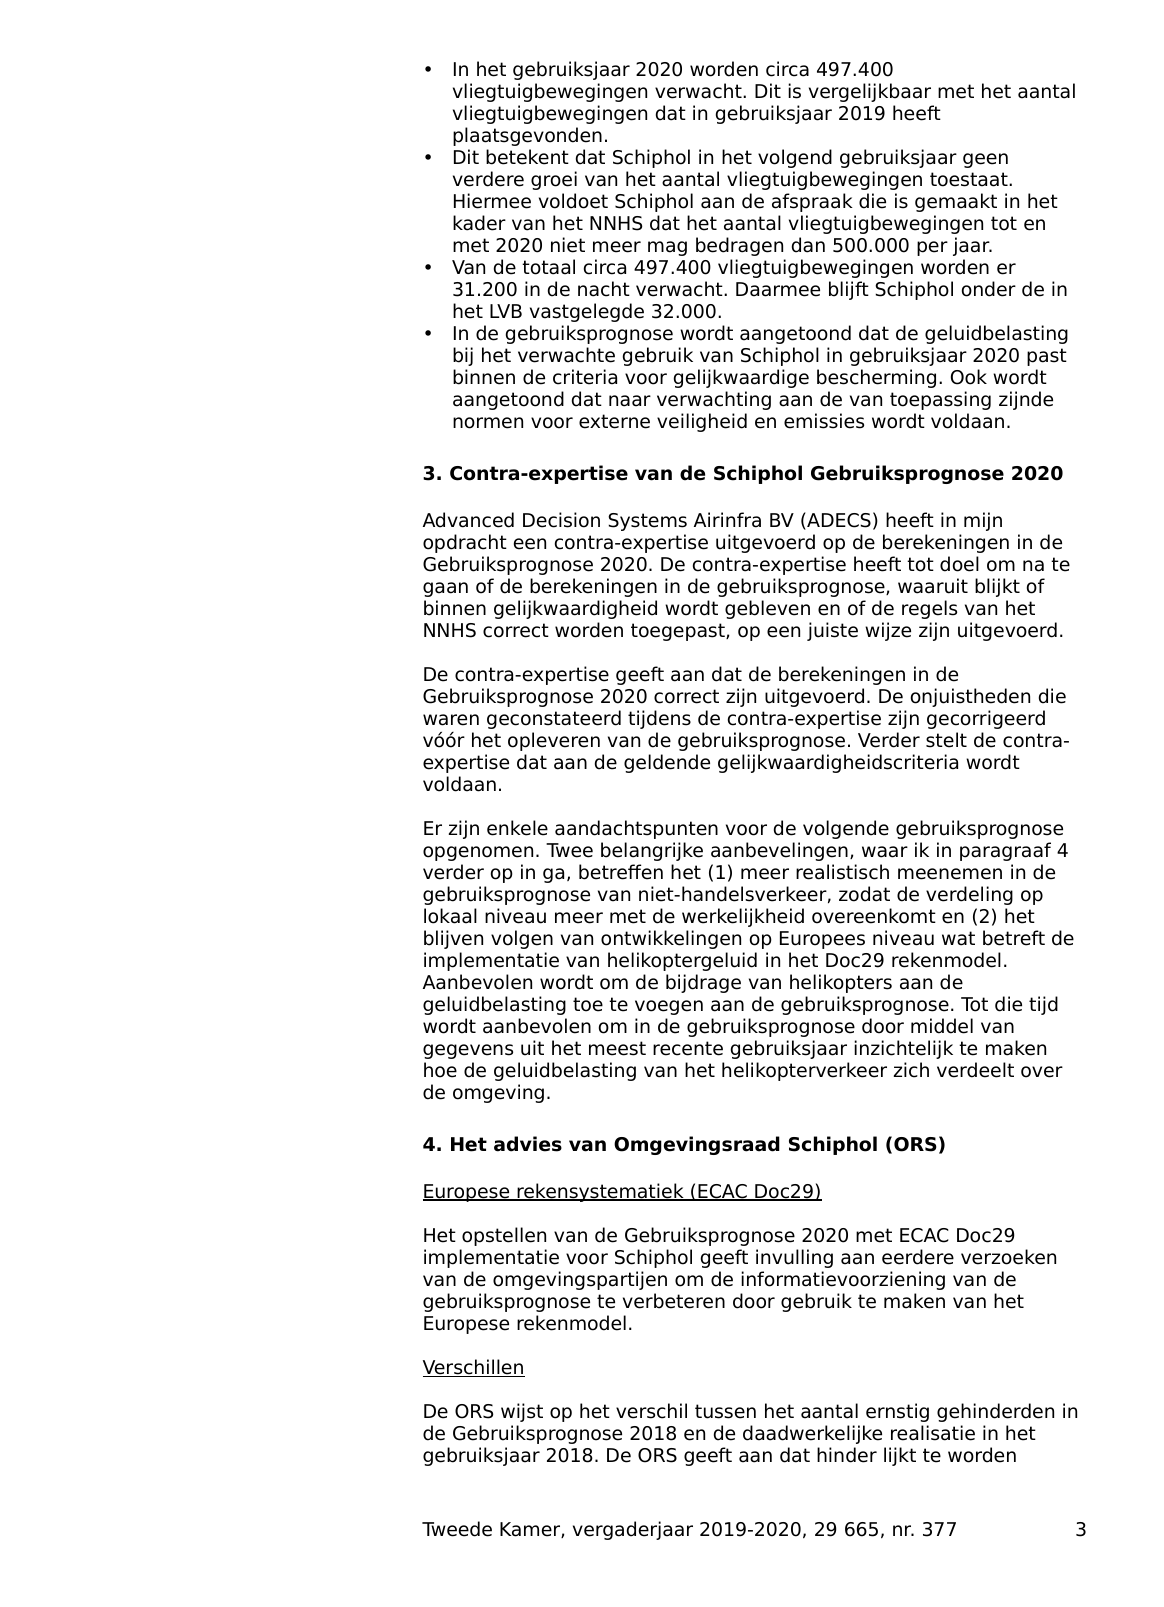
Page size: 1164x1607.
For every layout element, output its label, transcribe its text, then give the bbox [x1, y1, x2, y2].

subtitle 4. Het advies van Omgevingsraad Schiphol (ORS) [422, 1133, 1087, 1156]
text • In het gebruiksjaar 2020 worden circa 497.400 vliegtuigbewegingen verwacht. Dit is vergelijkbaar met het aantal vliegtuigbewegingen dat in gebruiksjaar 2019 heeft plaatsgevonden. [422, 59, 1087, 147]
subtitle 3. Contra-expertise van de Schiphol Gebruiksprognose 2020 [422, 463, 1087, 485]
text De contra-expertise geeft aan dat de berekeningen in de Gebruiksprognose 2020 correct zijn uitgevoerd. De onjuistheden die waren geconstateerd tijdens de contra-expertise zijn gecorrigeerd vóór het opleveren van de gebruiksprognose. Verder stelt de contra-expertise dat aan de geldende gelijkwaardigheidscriteria wordt voldaan. [422, 664, 1087, 796]
subtitle Europese rekensystematiek (ECAC Doc29) [422, 1181, 1087, 1202]
text • Van de totaal circa 497.400 vliegtuigbewegingen worden er 31.200 in de nacht verwacht. Daarmee blijft Schiphol onder de in het LVB vastgelegde 32.000. [422, 257, 1087, 323]
text Advanced Decision Systems Airinfra BV (ADECS) heeft in mijn opdracht een contra-expertise uitgevoerd op de berekeningen in de Gebruiksprognose 2020. De contra-expertise heeft tot doel om na te gaan of de berekeningen in de gebruiksprognose, waaruit blijkt of binnen gelijkwaardigheid wordt gebleven en of de regels van het NNHS correct worden toegepast, op een juiste wijze zijn uitgevoerd. [422, 510, 1087, 642]
text • In de gebruiksprognose wordt aangetoond dat de geluidbelasting bij het verwachte gebruik van Schiphol in gebruiksjaar 2020 past binnen de criteria voor gelijkwaardige bescherming. Ook wordt aangetoond dat naar verwachting aan de van toepassing zijnde normen voor externe veiligheid en emissies wordt voldaan. [422, 323, 1087, 433]
subtitle Verschillen [422, 1357, 1087, 1379]
text Het opstellen van de Gebruiksprognose 2020 met ECAC Doc29 implementatie voor Schiphol geeft invulling aan eerdere verzoeken van de omgevingspartijen om de informatievoorziening van de gebruiksprognose te verbeteren door gebruik te maken van het Europese rekenmodel. [422, 1225, 1087, 1334]
text Er zijn enkele aandachtspunten voor de volgende gebruiksprognose opgenomen. Twee belangrijke aanbevelingen, waar ik in paragraaf 4 verder op in ga, betreffen het (1) meer realistisch meenemen in de gebruiksprognose van niet-handelsverkeer, zodat de verdeling op lokaal niveau meer met de werkelijkheid overeenkomt en (2) het blijven volgen van ontwikkelingen op Europees niveau wat betreft de implementatie van helikoptergeluid in het Doc29 rekenmodel. Aanbevolen wordt om de bijdrage van helikopters aan de geluidbelasting toe te voegen aan de gebruiksprognose. Tot die tijd wordt aanbevolen om in de gebruiksprognose door middel van gegevens uit het meest recente gebruiksjaar inzichtelijk te maken hoe de geluidbelasting van het helikopterverkeer zich verdeelt over de omgeving. [422, 818, 1087, 1103]
text De ORS wijst op het verschil tussen het aantal ernstig gehinderden in de Gebruiksprognose 2018 en de daadwerkelijke realisatie in het gebruiksjaar 2018. De ORS geeft aan dat hinder lijkt te worden [422, 1401, 1087, 1467]
text • Dit betekent dat Schiphol in het volgend gebruiksjaar geen verdere groei van het aantal vliegtuigbewegingen toestaat. Hiermee voldoet Schiphol aan de afspraak die is gemaakt in het kader van het NNHS dat het aantal vliegtuigbewegingen tot en met 2020 niet meer mag bedragen dan 500.000 per jaar. [422, 147, 1087, 257]
